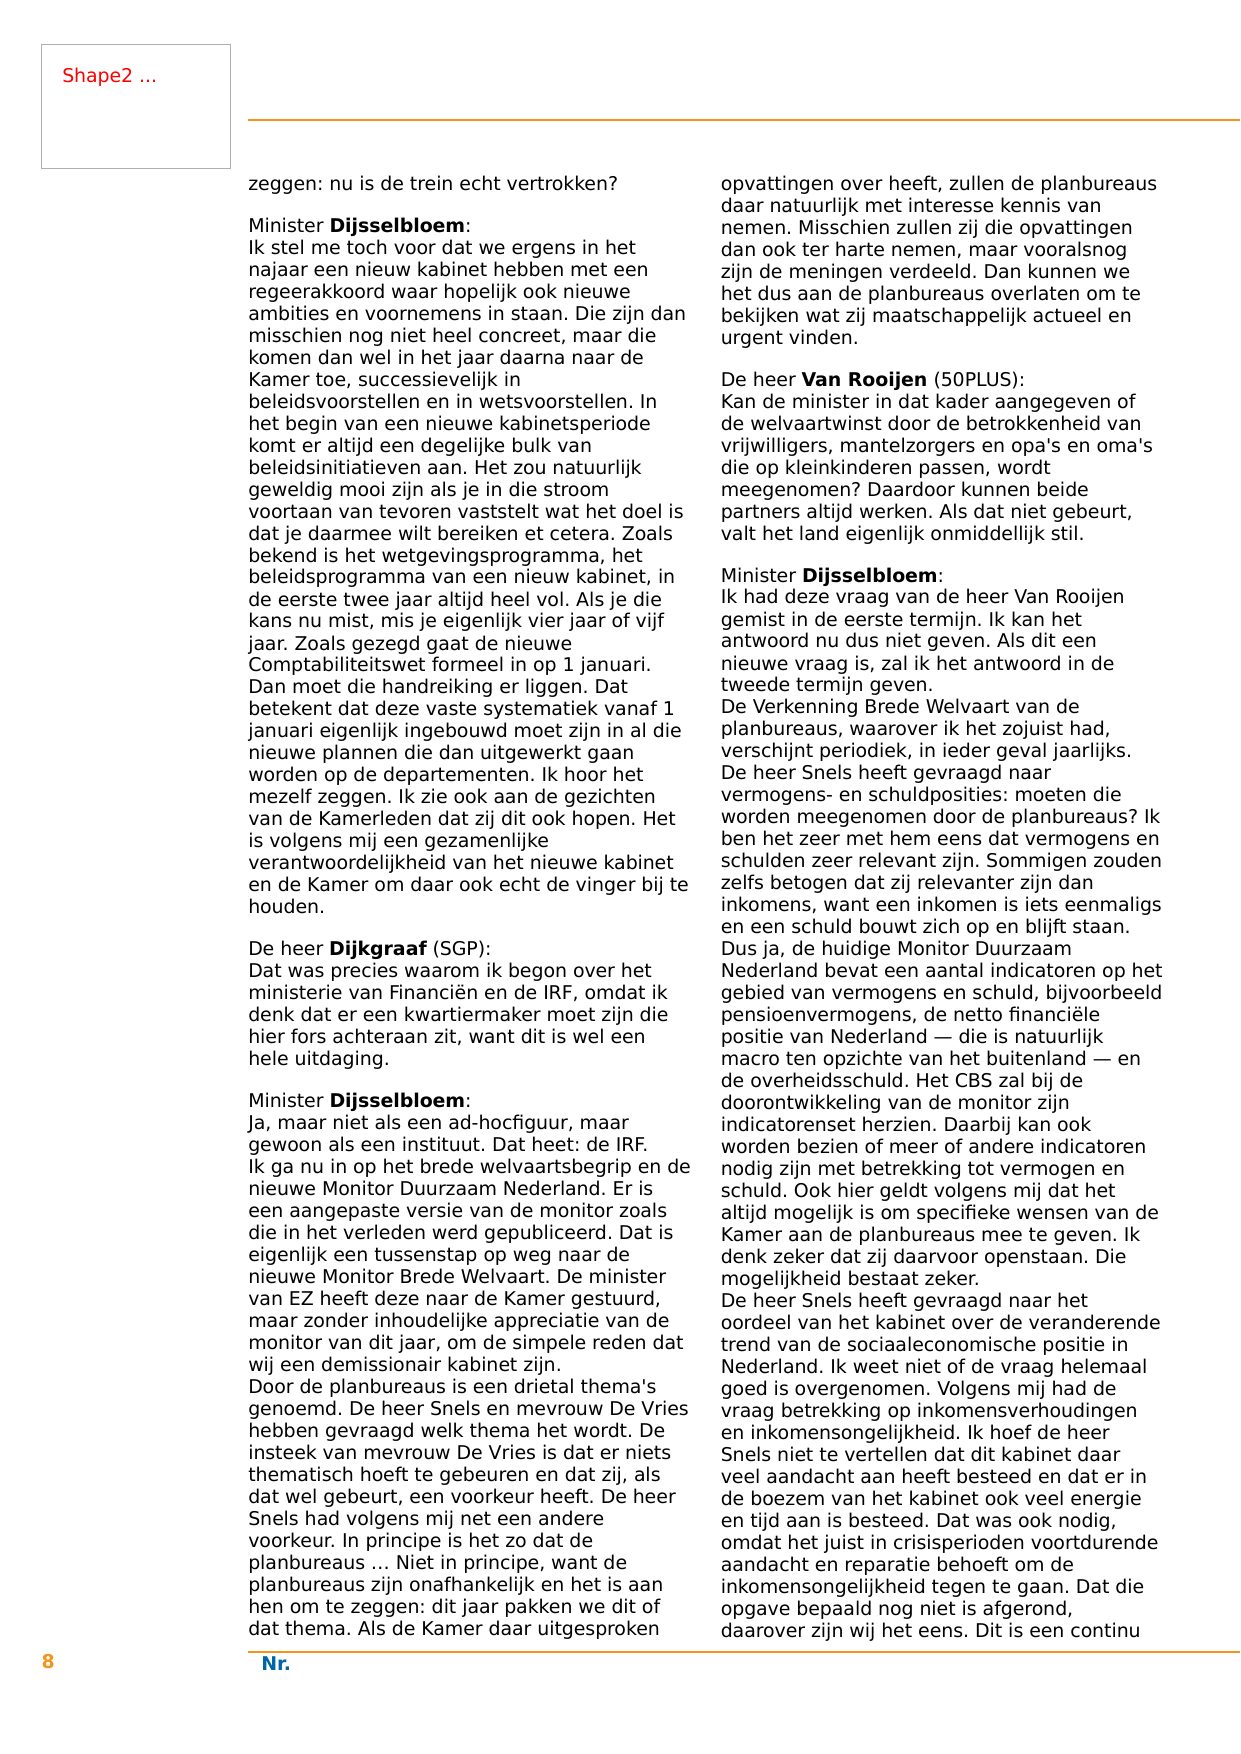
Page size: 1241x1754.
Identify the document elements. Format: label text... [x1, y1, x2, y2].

text Ik had deze vraag van de heer Van Rooijen gemist in de eerste termijn. Ik kan het antwoord nu dus niet geven. Als dit een nieuwe vraag is, zal ik het antwoord in de tweede termijn geven. [721, 586, 1163, 696]
text De heer Dijkgraaf (SGP): [248, 938, 691, 960]
text Ik stel me toch voor dat we ergens in het najaar een nieuw kabinet hebben met een regeerakkoord waar hopelijk ook nieuwe ambities en voornemens in staan. Die zijn dan misschien nog niet heel concreet, maar die komen dan wel in het jaar daarna naar de Kamer toe, successievelijk in beleidsvoorstellen en in wetsvoorstellen. In het begin van een nieuwe kabinetsperiode komt er altijd een degelijke bulk van beleidsinitiatieven aan. Het zou natuurlijk geweldig mooi zijn als je in die stroom voortaan van tevoren vaststelt wat het doel is dat je daarmee wilt bereiken et cetera. Zoals bekend is het wetgevingsprogramma, het beleidsprogramma van een nieuw kabinet, in de eerste twee jaar altijd heel vol. Als je die kans nu mist, mis je eigenlijk vier jaar of vijf jaar. Zoals gezegd gaat de nieuwe Comptabiliteitswet formeel in op 1 januari. Dan moet die handreiking er liggen. Dat betekent dat deze vaste systematiek vanaf 1 januari eigenlijk ingebouwd moet zijn in al die nieuwe plannen die dan uitgewerkt gaan worden op de departementen. Ik hoor het mezelf zeggen. Ik zie ook aan de gezichten van de Kamerleden dat zij dit ook hopen. Het is volgens mij een gezamenlijke verantwoordelijkheid van het nieuwe kabinet en de Kamer om daar ook echt de vinger bij te houden. [248, 237, 691, 918]
text zeggen: nu is de trein echt vertrokken? [248, 173, 691, 195]
text De heer Snels heeft gevraagd naar vermogens- en schuldposities: moeten die worden meegenomen door de planbureaus? Ik ben het zeer met hem eens dat vermogens en schulden zeer relevant zijn. Sommigen zouden zelfs betogen dat zij relevanter zijn dan inkomens, want een inkomen is iets eenmaligs en een schuld bouwt zich op en blijft staan. Dus ja, de huidige Monitor Duurzaam Nederland bevat een aantal indicatoren op het gebied van vermogens en schuld, bijvoorbeeld pensioenvermogens, de netto financiële positie van Nederland — die is natuurlijk macro ten opzichte van het buitenland — en de overheidsschuld. Het CBS zal bij de doorontwikkeling van de monitor zijn indicatorenset herzien. Daarbij kan ook worden bezien of meer of andere indicatoren nodig zijn met betrekking tot vermogen en schuld. Ook hier geldt volgens mij dat het altijd mogelijk is om specifieke wensen van de Kamer aan de planbureaus mee te geven. Ik denk zeker dat zij daarvoor openstaan. Die mogelijkheid bestaat zeker. [721, 762, 1163, 1290]
text De Verkenning Brede Welvaart van de planbureaus, waarover ik het zojuist had, verschijnt periodiek, in ieder geval jaarlijks. [721, 696, 1163, 762]
text Minister Dijsselbloem: [721, 564, 1163, 586]
text opvattingen over heeft, zullen de planbureaus daar natuurlijk met interesse kennis van nemen. Misschien zullen zij die opvattingen dan ook ter harte nemen, maar vooralsnog zijn de meningen verdeeld. Dan kunnen we het dus aan de planbureaus overlaten om te bekijken wat zij maatschappelijk actueel en urgent vinden. [721, 173, 1163, 349]
text De heer Snels heeft gevraagd naar het oordeel van het kabinet over de veranderende trend van de sociaaleconomische positie in Nederland. Ik weet niet of de vraag helemaal goed is overgenomen. Volgens mij had de vraag betrekking op inkomensverhoudingen en inkomensongelijkheid. Ik hoef de heer Snels niet te vertellen dat dit kabinet daar veel aandacht aan heeft besteed en dat er in de boezem van het kabinet ook veel energie en tijd aan is besteed. Dat was ook nodig, omdat het juist in crisisperioden voortdurende aandacht en reparatie behoeft om de inkomensongelijkheid tegen te gaan. Dat die opgave bepaald nog niet is afgerond, daarover zijn wij het eens. Dit is een continu [721, 1290, 1163, 1641]
text De heer Van Rooijen (50PLUS): [721, 369, 1163, 391]
text Minister Dijsselbloem: [248, 1090, 691, 1112]
text Ik ga nu in op het brede welvaartsbegrip en de nieuwe Monitor Duurzaam Nederland. Er is een aangepaste versie van de monitor zoals die in het verleden werd gepubliceerd. Dat is eigenlijk een tussenstap op weg naar de nieuwe Monitor Brede Welvaart. De minister van EZ heeft deze naar de Kamer gestuurd, maar zonder inhoudelijke appreciatie van de monitor van dit jaar, om de simpele reden dat wij een demissionair kabinet zijn. [248, 1156, 691, 1376]
text Kan de minister in dat kader aangegeven of de welvaartwinst door de betrokkenheid van vrijwilligers, mantelzorgers en opa's en oma's die op kleinkinderen passen, wordt meegenomen? Daardoor kunnen beide partners altijd werken. Als dat niet gebeurt, valt het land eigenlijk onmiddellijk stil. [721, 391, 1163, 544]
text Minister Dijsselbloem: [248, 215, 691, 237]
text Dat was precies waarom ik begon over het ministerie van Financiën en de IRF, omdat ik denk dat er een kwartiermaker moet zijn die hier fors achteraan zit, want dit is wel een hele uitdaging. [248, 960, 691, 1070]
text Door de planbureaus is een drietal thema's genoemd. De heer Snels en mevrouw De Vries hebben gevraagd welk thema het wordt. De insteek van mevrouw De Vries is dat er niets thematisch hoeft te gebeuren en dat zij, als dat wel gebeurt, een voorkeur heeft. De heer Snels had volgens mij net een andere voorkeur. In principe is het zo dat de planbureaus … Niet in principe, want de planbureaus zijn onafhankelijk en het is aan hen om te zeggen: dit jaar pakken we dit of dat thema. Als de Kamer daar uitgesproken [248, 1376, 691, 1639]
text Ja, maar niet als een ad-hocfiguur, maar gewoon als een instituut. Dat heet: de IRF. [248, 1112, 691, 1156]
